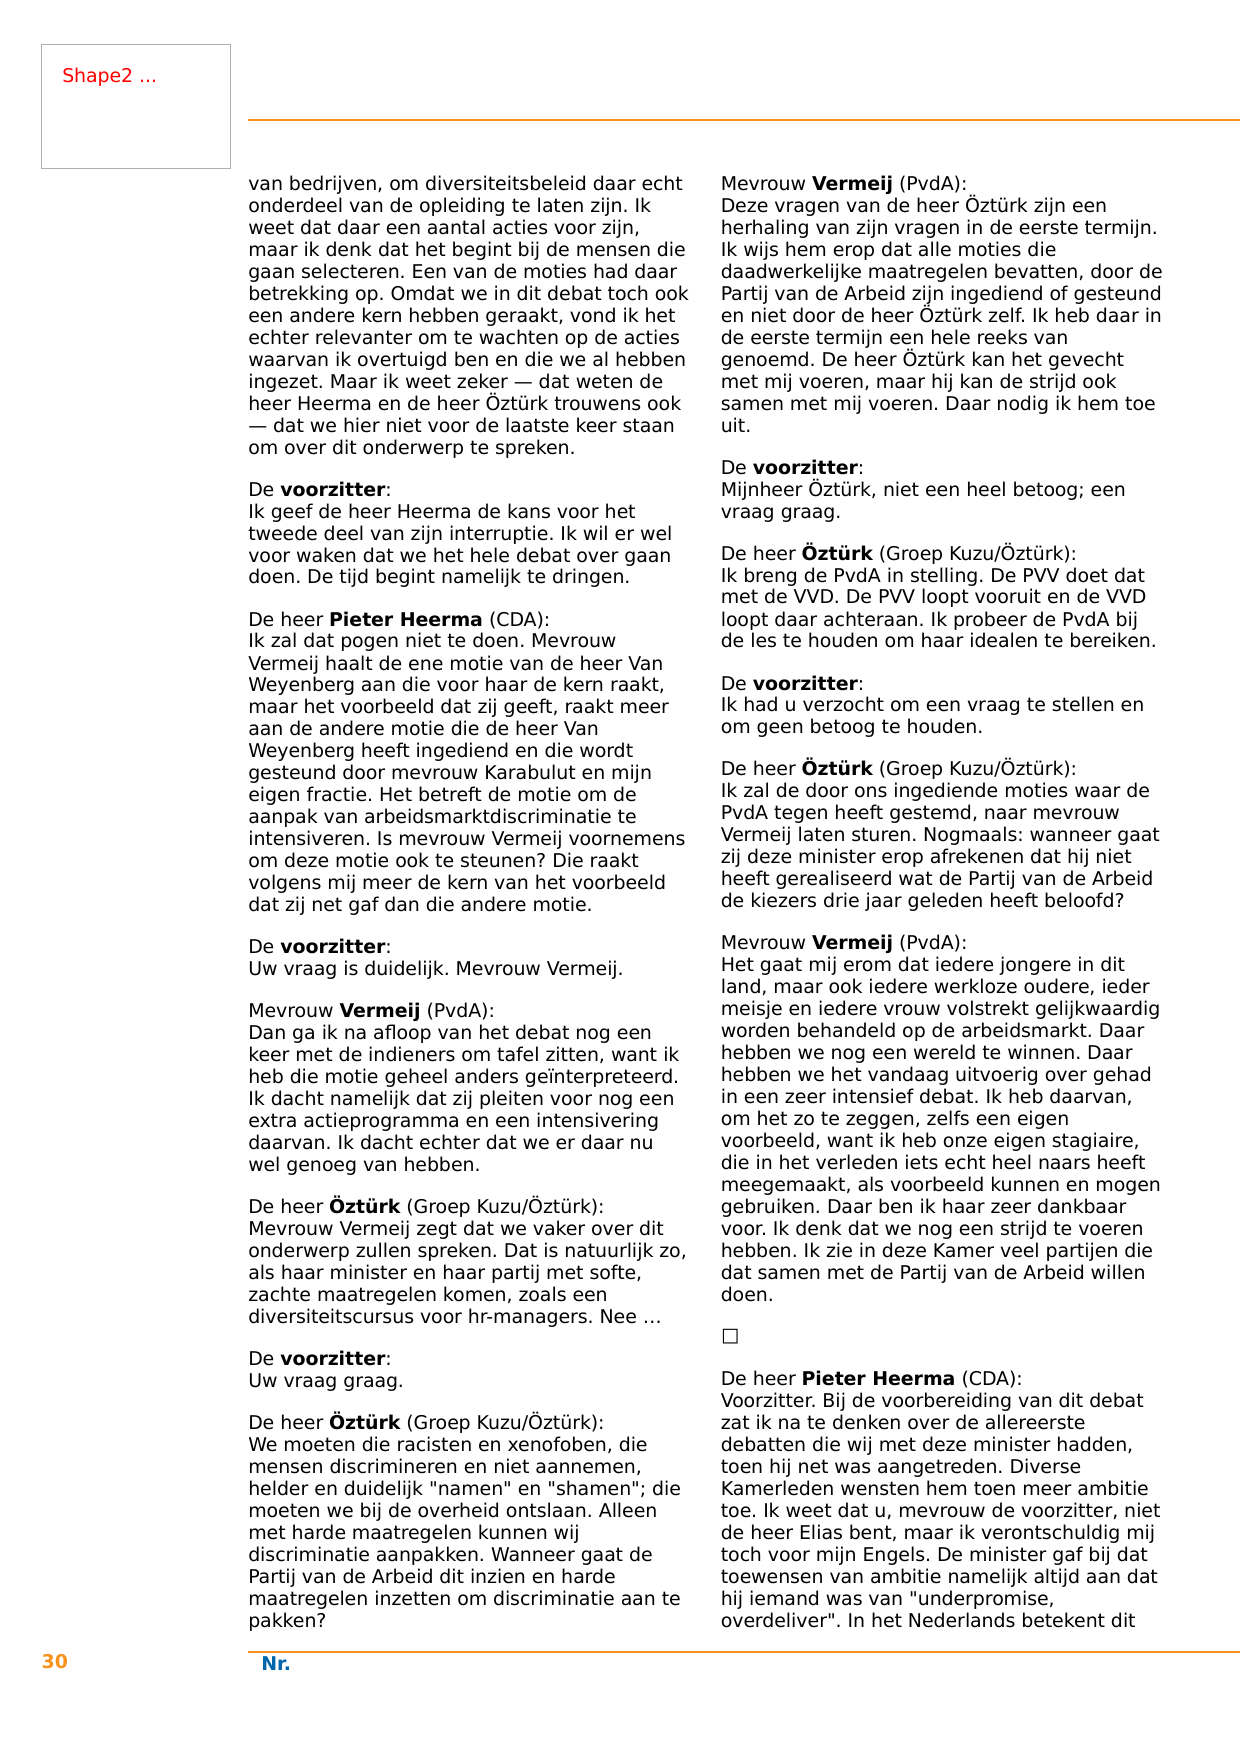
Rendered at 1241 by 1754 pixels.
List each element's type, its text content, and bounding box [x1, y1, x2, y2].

text Mevrouw Vermeij (PvdA): [721, 173, 1163, 195]
text van bedrijven, om diversiteitsbeleid daar echt onderdeel van de opleiding te laten zijn. Ik weet dat daar een aantal acties voor zijn, maar ik denk dat het begint bij de mensen die gaan selecteren. Een van de moties had daar betrekking op. Omdat we in dit debat toch ook een andere kern hebben geraakt, vond ik het echter relevanter om te wachten op de acties waarvan ik overtuigd ben en die we al hebben ingezet. Maar ik weet zeker — dat weten de heer Heerma en de heer Öztürk trouwens ook — dat we hier niet voor de laatste keer staan om over dit onderwerp te spreken. [248, 173, 691, 458]
text We moeten die racisten en xenofoben, die mensen discrimineren en niet aannemen, helder en duidelijk "namen" en "shamen"; die moeten we bij de overheid ontslaan. Alleen met harde maatregelen kunnen wij discriminatie aanpakken. Wanneer gaat de Partij van de Arbeid dit inzien en harde maatregelen inzetten om discriminatie aan te pakken? [248, 1434, 691, 1632]
text De heer Öztürk (Groep Kuzu/Öztürk): [248, 1196, 691, 1218]
text Uw vraag graag. [248, 1370, 691, 1392]
text De heer Öztürk (Groep Kuzu/Öztürk): [248, 1412, 691, 1434]
text De voorzitter: [721, 672, 1163, 694]
text De heer Öztürk (Groep Kuzu/Öztürk): [721, 758, 1163, 780]
text Ik zal de door ons ingediende moties waar de PvdA tegen heeft gestemd, naar mevrouw Vermeij laten sturen. Nogmaals: wanneer gaat zij deze minister erop afrekenen dat hij niet heeft gerealiseerd wat de Partij van de Arbeid de kiezers drie jaar geleden heeft beloofd? [721, 780, 1163, 912]
text De voorzitter: [248, 936, 691, 958]
text De heer Öztürk (Groep Kuzu/Öztürk): [721, 542, 1163, 564]
text De voorzitter: [248, 478, 691, 501]
text Ik breng de PvdA in stelling. De PVV doet dat met de VVD. De PVV loopt vooruit en de VVD loopt daar achteraan. Ik probeer de PvdA bij de les te houden om haar idealen te bereiken. [721, 564, 1163, 652]
text Deze vragen van de heer Öztürk zijn een herhaling van zijn vragen in de eerste termijn. Ik wijs hem erop dat alle moties die daadwerkelijke maatregelen bevatten, door de Partij van de Arbeid zijn ingediend of gesteund en niet door de heer Öztürk zelf. Ik heb daar in de eerste termijn een hele reeks van genoemd. De heer Öztürk kan het gevecht met mij voeren, maar hij kan de strijd ook samen met mij voeren. Daar nodig ik hem toe uit. [721, 195, 1163, 437]
text Het gaat mij erom dat iedere jongere in dit land, maar ook iedere werkloze oudere, ieder meisje en iedere vrouw volstrekt gelijkwaardig worden behandeld op de arbeidsmarkt. Daar hebben we nog een wereld te winnen. Daar hebben we het vandaag uitvoerig over gehad in een zeer intensief debat. Ik heb daarvan, om het zo te zeggen, zelfs een eigen voorbeeld, want ik heb onze eigen stagiaire, die in het verleden iets echt heel naars heeft meegemaakt, als voorbeeld kunnen en mogen gebruiken. Daar ben ik haar zeer dankbaar voor. Ik denk dat we nog een strijd te voeren hebben. Ik zie in deze Kamer veel partijen die dat samen met de Partij van de Arbeid willen doen. [721, 954, 1163, 1306]
text Mevrouw Vermeij (PvdA): [248, 1000, 691, 1022]
text ⬜ [721, 1326, 1163, 1348]
text De voorzitter: [721, 457, 1163, 478]
text Ik had u verzocht om een vraag te stellen en om geen betoog te houden. [721, 694, 1163, 738]
text De heer Pieter Heerma (CDA): [721, 1368, 1163, 1390]
text Mevrouw Vermeij (PvdA): [721, 932, 1163, 954]
text Ik geef de heer Heerma de kans voor het tweede deel van zijn interruptie. Ik wil er wel voor waken dat we het hele debat over gaan doen. De tijd begint namelijk te dringen. [248, 501, 691, 588]
text De voorzitter: [248, 1348, 691, 1370]
text Mijnheer Öztürk, niet een heel betoog; een vraag graag. [721, 478, 1163, 522]
text Mevrouw Vermeij zegt dat we vaker over dit onderwerp zullen spreken. Dat is natuurlijk zo, als haar minister en haar partij met softe, zachte maatregelen komen, zoals een diversiteitscursus voor hr-managers. Nee … [248, 1218, 691, 1328]
text Ik zal dat pogen niet te doen. Mevrouw Vermeij haalt de ene motie van de heer Van Weyenberg aan die voor haar de kern raakt, maar het voorbeeld dat zij geeft, raakt meer aan de andere motie die de heer Van Weyenberg heeft ingediend en die wordt gesteund door mevrouw Karabulut en mijn eigen fractie. Het betreft de motie om de aanpak van arbeidsmarktdiscriminatie te intensiveren. Is mevrouw Vermeij voornemens om deze motie ook te steunen? Die raakt volgens mij meer de kern van het voorbeeld dat zij net gaf dan die andere motie. [248, 630, 691, 916]
text Voorzitter. Bij de voorbereiding van dit debat zat ik na te denken over de allereerste debatten die wij met deze minister hadden, toen hij net was aangetreden. Diverse Kamerleden wensten hem toen meer ambitie toe. Ik weet dat u, mevrouw de voorzitter, niet de heer Elias bent, maar ik verontschuldig mij toch voor mijn Engels. De minister gaf bij dat toewensen van ambitie namelijk altijd aan dat hij iemand was van "underpromise, overdeliver". In het Nederlands betekent dit [721, 1390, 1163, 1632]
text De heer Pieter Heerma (CDA): [248, 608, 691, 630]
text Uw vraag is duidelijk. Mevrouw Vermeij. [248, 958, 691, 980]
text Dan ga ik na afloop van het debat nog een keer met de indieners om tafel zitten, want ik heb die motie geheel anders geïnterpreteerd. Ik dacht namelijk dat zij pleiten voor nog een extra actieprogramma en een intensivering daarvan. Ik dacht echter dat we er daar nu wel genoeg van hebben. [248, 1022, 691, 1176]
